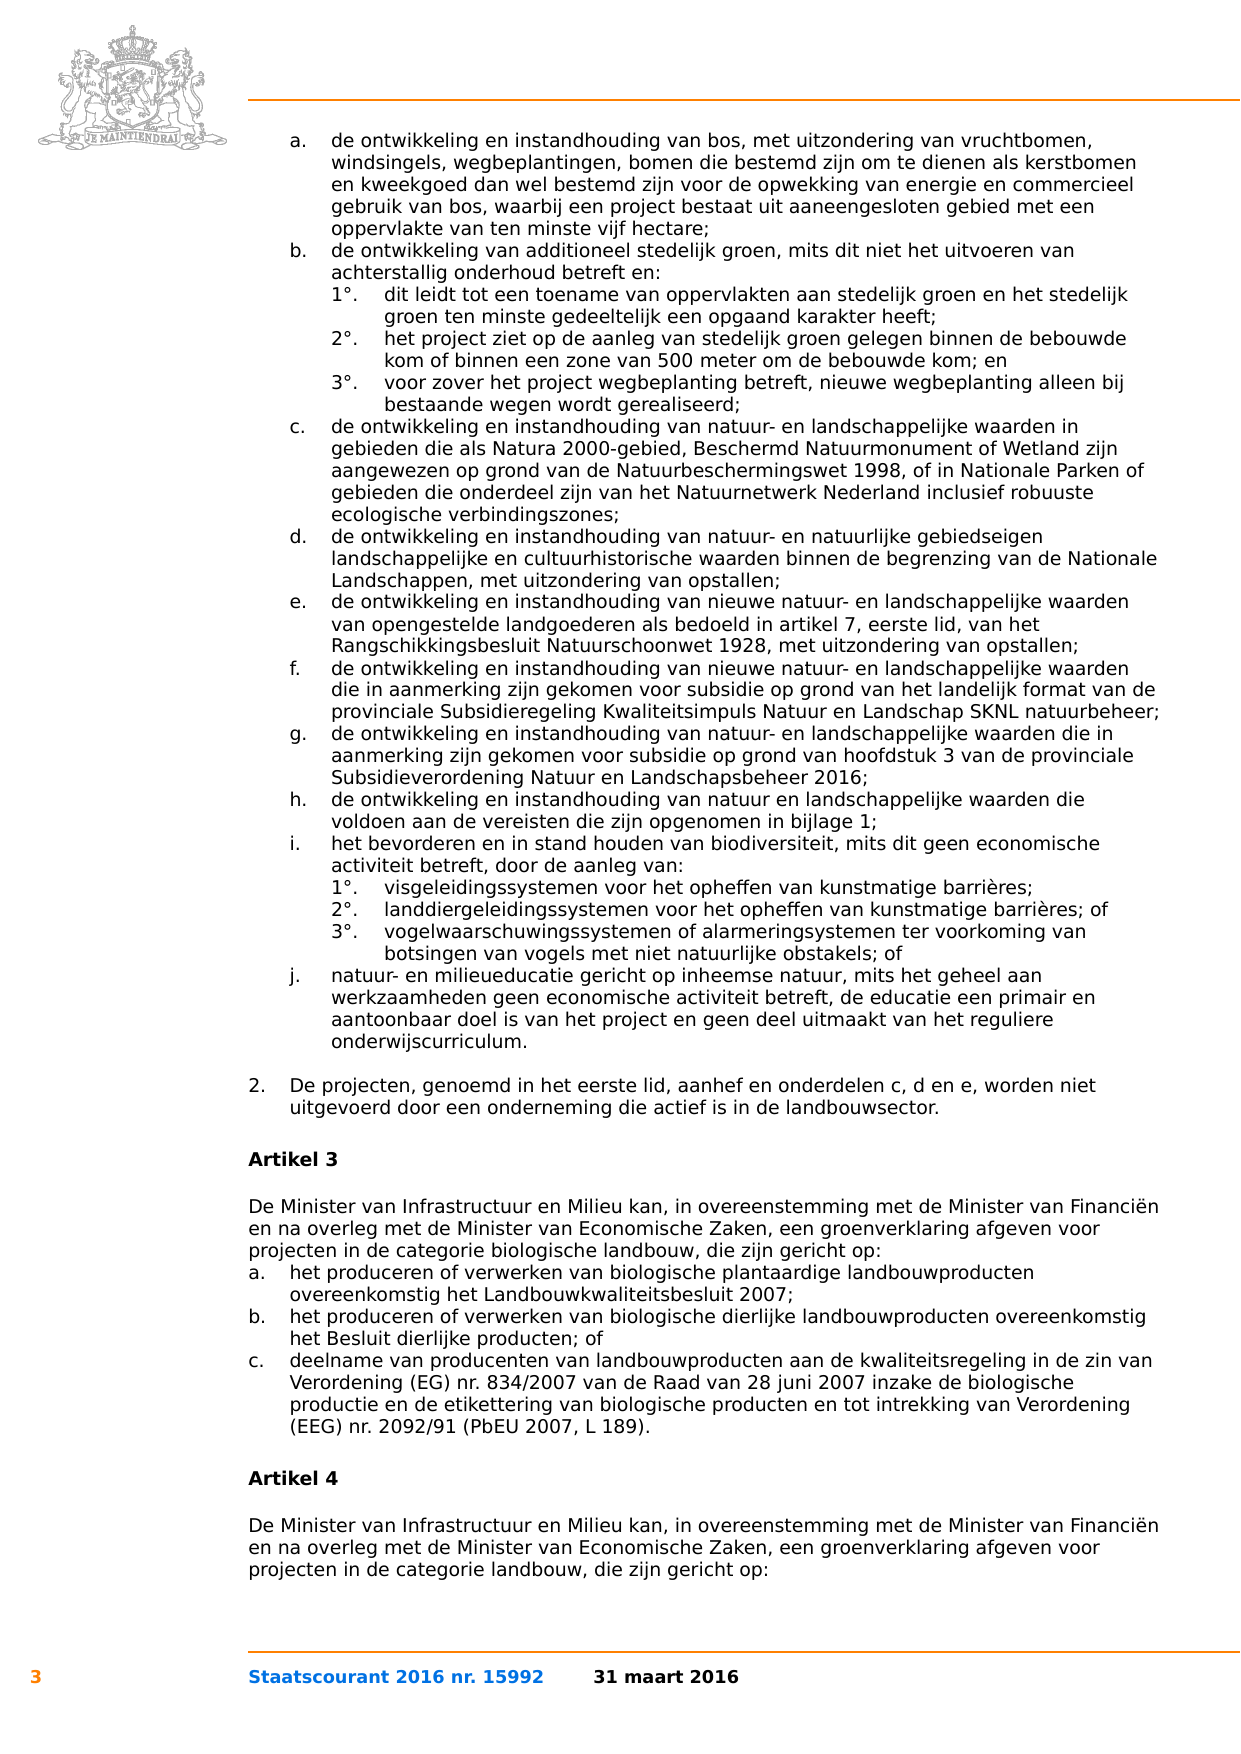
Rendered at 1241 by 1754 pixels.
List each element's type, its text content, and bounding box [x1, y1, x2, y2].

subtitle Artikel 3 [248, 1149, 1163, 1171]
text i. het bevorderen en in stand houden van biodiversiteit, mits dit geen economische activiteit betreft, door de aanleg van: [289, 833, 1163, 877]
text h. de ontwikkeling en instandhouding van natuur en landschappelijke waarden die voldoen aan de vereisten die zijn opgenomen in bijlage 1; [289, 789, 1163, 833]
text 2°. landdiergeleidingssystemen voor het opheffen van kunstmatige barrières; of [331, 899, 1163, 921]
text f. de ontwikkeling en instandhouding van nieuwe natuur- en landschappelijke waarden die in aanmerking zijn gekomen voor subsidie op grond van het landelijk format van de provinciale Subsidieregeling Kwaliteitsimpuls Natuur en Landschap SKNL natuurbeheer; [289, 657, 1163, 723]
picture [38, 25, 227, 150]
text c. deelname van producenten van landbouwproducten aan de kwaliteitsregeling in de zin van Verordening (EG) nr. 834/2007 van de Raad van 28 juni 2007 inzake de biologische productie en de etikettering van biologische producten en tot intrekking van Verordening (EEG) nr. 2092/91 (PbEU 2007, L 189). [248, 1350, 1163, 1438]
text De Minister van Infrastructuur en Milieu kan, in overeenstemming met de Minister van Financiën en na overleg met de Minister van Economische Zaken, een groenverklaring afgeven voor projecten in de categorie landbouw, die zijn gericht op: [248, 1514, 1163, 1581]
text 3°. vogelwaarschuwingssystemen of alarmeringsystemen ter voorkoming van botsingen van vogels met niet natuurlijke obstakels; of [331, 921, 1163, 965]
text g. de ontwikkeling en instandhouding van natuur- en landschappelijke waarden die in aanmerking zijn gekomen voor subsidie op grond van hoofdstuk 3 van de provinciale Subsidieverordening Natuur en Landschapsbeheer 2016; [289, 723, 1163, 789]
text b. de ontwikkeling van additioneel stedelijk groen, mits dit niet het uitvoeren van achterstallig onderhoud betreft en: [289, 240, 1163, 284]
text b. het produceren of verwerken van biologische dierlijke landbouwproducten overeenkomstig het Besluit dierlijke producten; of [248, 1306, 1163, 1350]
subtitle Artikel 4 [248, 1468, 1163, 1489]
text 2. De projecten, genoemd in het eerste lid, aanhef en onderdelen c, d en e, worden niet uitgevoerd door een onderneming die actief is in de landbouwsector. [248, 1075, 1163, 1119]
text De Minister van Infrastructuur en Milieu kan, in overeenstemming met de Minister van Financiën en na overleg met de Minister van Economische Zaken, een groenverklaring afgeven voor projecten in de categorie biologische landbouw, die zijn gericht op: [248, 1196, 1163, 1262]
text 1°. visgeleidingssystemen voor het opheffen van kunstmatige barrières; [331, 877, 1163, 899]
text e. de ontwikkeling en instandhouding van nieuwe natuur- en landschappelijke waarden van opengestelde landgoederen als bedoeld in artikel 7, eerste lid, van het Rangschikkingsbesluit Natuurschoonwet 1928, met uitzondering van opstallen; [289, 591, 1163, 657]
text 1°. dit leidt tot een toename van oppervlakten aan stedelijk groen en het stedelijk groen ten minste gedeeltelijk een opgaand karakter heeft; [331, 284, 1163, 328]
text 3°. voor zover het project wegbeplanting betreft, nieuwe wegbeplanting alleen bij bestaande wegen wordt gerealiseerd; [331, 372, 1163, 416]
text j. natuur- en milieueducatie gericht op inheemse natuur, mits het geheel aan werkzaamheden geen economische activiteit betreft, de educatie een primair en aantoonbaar doel is van het project en geen deel uitmaakt van het reguliere onderwijscurriculum. [289, 965, 1163, 1053]
text a. de ontwikkeling en instandhouding van bos, met uitzondering van vruchtbomen, windsingels, wegbeplantingen, bomen die bestemd zijn om te dienen als kerstbomen en kweekgoed dan wel bestemd zijn voor de opwekking van energie en commercieel gebruik van bos, waarbij een project bestaat uit aaneengesloten gebied met een oppervlakte van ten minste vijf hectare; [289, 130, 1163, 240]
text c. de ontwikkeling en instandhouding van natuur- en landschappelijke waarden in gebieden die als Natura 2000-gebied, Beschermd Natuurmonument of Wetland zijn aangewezen op grond van de Natuurbeschermingswet 1998, of in Nationale Parken of gebieden die onderdeel zijn van het Natuurnetwerk Nederland inclusief robuuste ecologische verbindingszones; [289, 416, 1163, 526]
text d. de ontwikkeling en instandhouding van natuur- en natuurlijke gebiedseigen landschappelijke en cultuurhistorische waarden binnen de begrenzing van de Nationale Landschappen, met uitzondering van opstallen; [289, 526, 1163, 591]
text 2°. het project ziet op de aanleg van stedelijk groen gelegen binnen de bebouwde kom of binnen een zone van 500 meter om de bebouwde kom; en [331, 328, 1163, 372]
text a. het produceren of verwerken van biologische plantaardige landbouwproducten overeenkomstig het Landbouwkwaliteitsbesluit 2007; [248, 1262, 1163, 1306]
